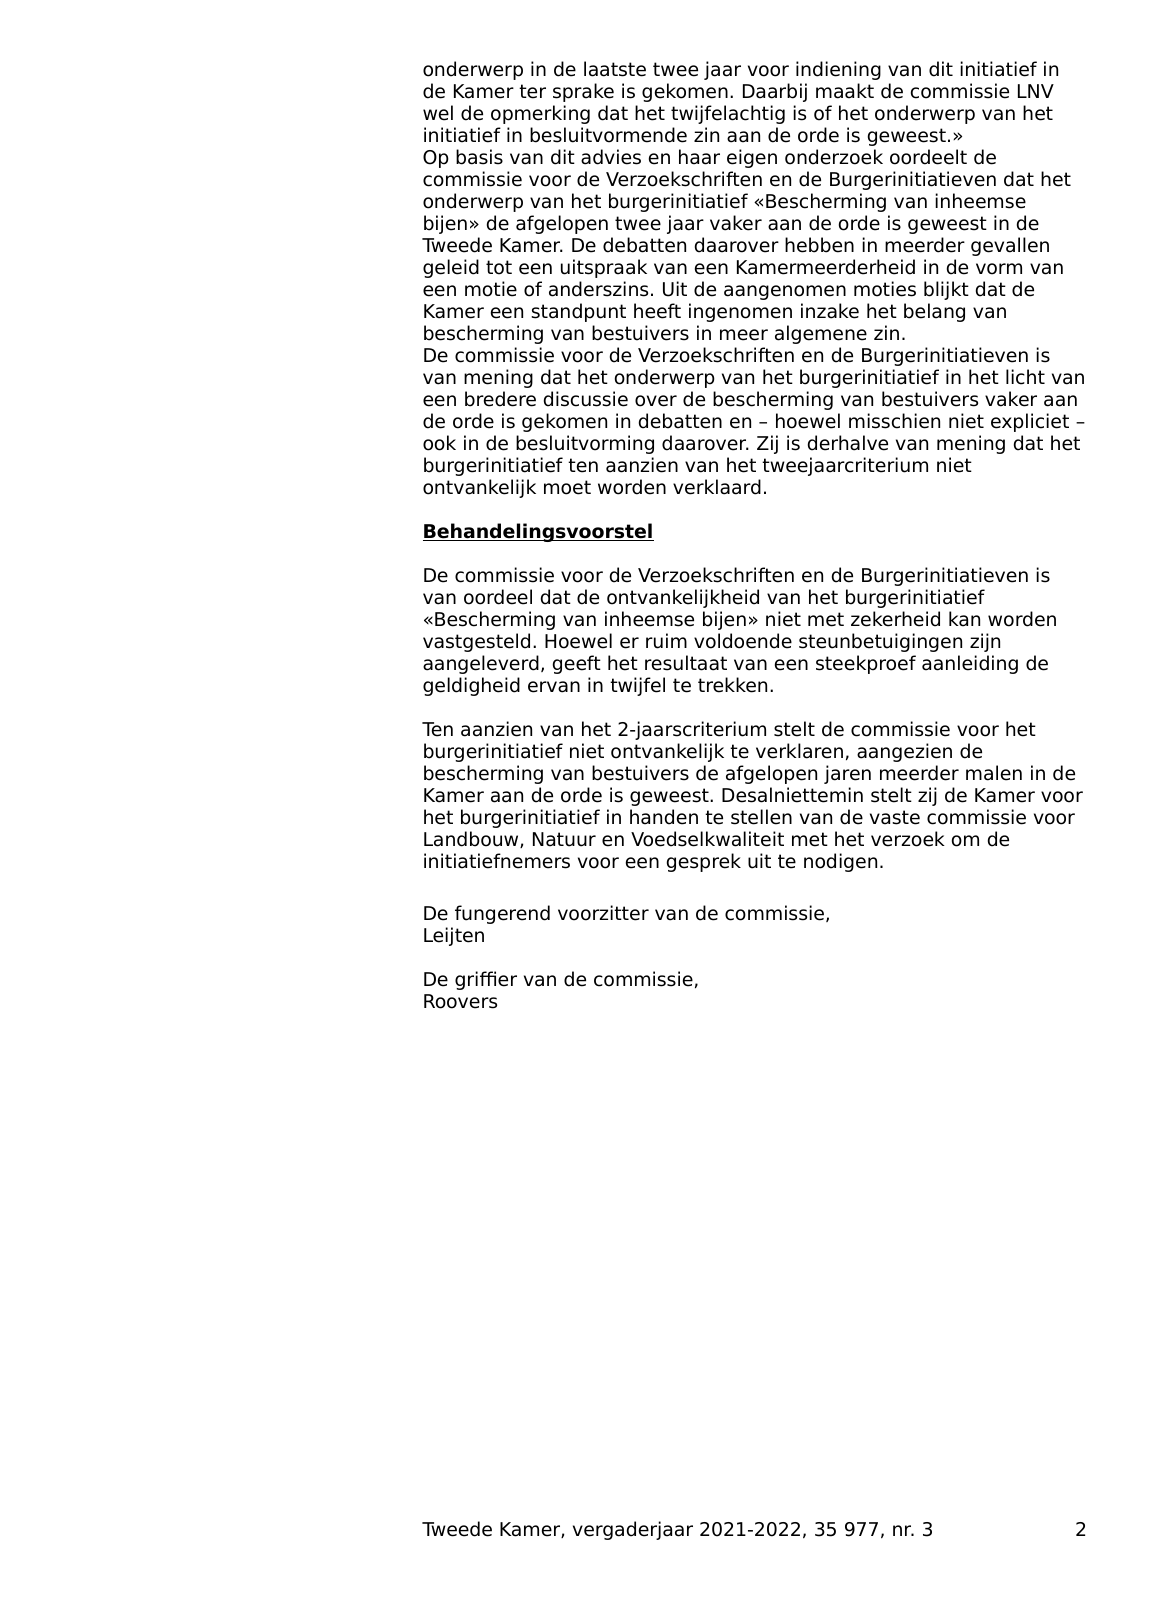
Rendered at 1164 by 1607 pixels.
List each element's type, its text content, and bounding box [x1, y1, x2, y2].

text onderwerp in de laatste twee jaar voor indiening van dit initiatief in de Kamer ter sprake is gekomen. Daarbij maakt de commissie LNV wel de opmerking dat het twijfelachtig is of het onderwerp van het initiatief in besluitvormende zin aan de orde is geweest.» [422, 59, 1087, 147]
text De griffier van de commissie, Roovers [422, 969, 1087, 1013]
subtitle Behandelingsvoorstel [422, 521, 1087, 543]
text Op basis van dit advies en haar eigen onderzoek oordeelt de commissie voor de Verzoekschriften en de Burgerinitiatieven dat het onderwerp van het burgerinitiatief «Bescherming van inheemse bijen» de afgelopen twee jaar vaker aan de orde is geweest in de Tweede Kamer. De debatten daarover hebben in meerder gevallen geleid tot een uitspraak van een Kamermeerderheid in de vorm van een motie of anderszins. Uit de aangenomen moties blijkt dat de Kamer een standpunt heeft ingenomen inzake het belang van bescherming van bestuivers in meer algemene zin. [422, 147, 1087, 345]
text Ten aanzien van het 2-jaarscriterium stelt de commissie voor het burgerinitiatief niet ontvankelijk te verklaren, aangezien de bescherming van bestuivers de afgelopen jaren meerder malen in de Kamer aan de orde is geweest. Desalniettemin stelt zij de Kamer voor het burgerinitiatief in handen te stellen van de vaste commissie voor Landbouw, Natuur en Voedselkwaliteit met het verzoek om de initiatiefnemers voor een gesprek uit te nodigen. [422, 719, 1087, 873]
text De fungerend voorzitter van de commissie, Leijten [422, 903, 1087, 947]
text De commissie voor de Verzoekschriften en de Burgerinitiatieven is van mening dat het onderwerp van het burgerinitiatief in het licht van een bredere discussie over de bescherming van bestuivers vaker aan de orde is gekomen in debatten en – hoewel misschien niet expliciet – ook in de besluitvorming daarover. Zij is derhalve van mening dat het burgerinitiatief ten aanzien van het tweejaarcriterium niet ontvankelijk moet worden verklaard. [422, 345, 1087, 499]
text De commissie voor de Verzoekschriften en de Burgerinitiatieven is van oordeel dat de ontvankelijkheid van het burgerinitiatief «Bescherming van inheemse bijen» niet met zekerheid kan worden vastgesteld. Hoewel er ruim voldoende steunbetuigingen zijn aangeleverd, geeft het resultaat van een steekproef aanleiding de geldigheid ervan in twijfel te trekken. [422, 565, 1087, 697]
